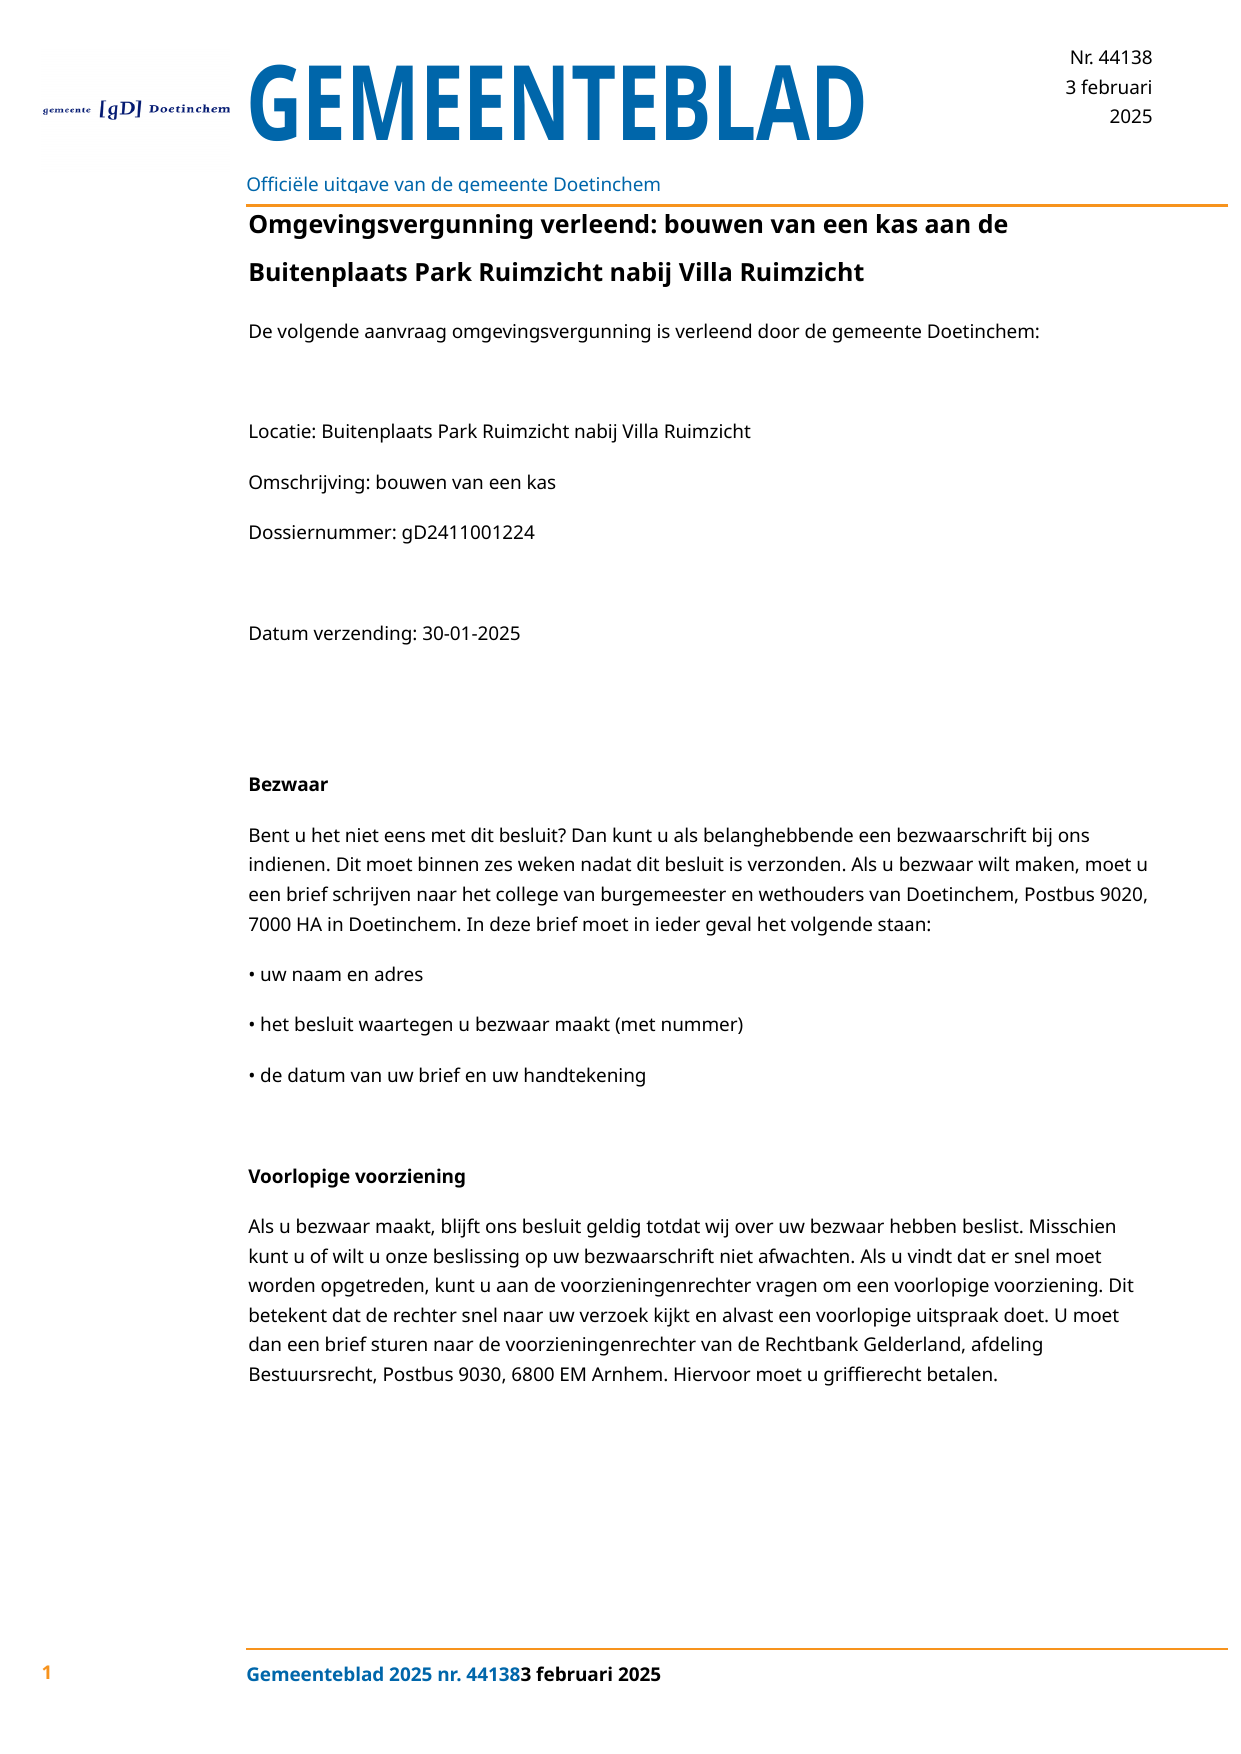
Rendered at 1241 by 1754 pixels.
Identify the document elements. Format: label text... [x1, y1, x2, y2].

text Locatie: Buitenplaats Park Ruimzicht nabij Villa Ruimzicht [248, 419, 1152, 444]
text • de datum van uw brief en uw handtekening [248, 1062, 1152, 1088]
text De volgende aanvraag omgevingsvergunning is verleend door de gemeente Doetinchem: [248, 318, 1152, 344]
text Datum verzending: 30-01-2025 [248, 620, 1152, 646]
text Als u bezwaar maakt, blijft ons besluit geldig totdat wij over uw bezwaar hebben beslist. Misschien kunt u of wilt u onze beslissing op uw bezwaarschrift niet afwachten. Als u vindt dat er snel moet worden opgetreden, kunt u aan de voorzieningenrechter vragen om een voorlopige voorziening. Dit betekent dat de rechter snel naar uw verzoek kijkt en alvast een voorlopige uitspraak doet. U moet dan een brief sturen naar de voorzieningenrechter van de Rechtbank Gelderland, afdeling Bestuursrecht, Postbus 9030, 6800 EM Arnhem. Hiervoor moet u griffierecht betalen. [248, 1213, 1152, 1387]
text Voorlopige voorziening [248, 1163, 1152, 1189]
text • het besluit waartegen u bezwaar maakt (met nummer) [248, 1012, 1152, 1037]
text • uw naam en adres [248, 961, 1152, 987]
text Bent u het niet eens met dit besluit? Dan kunt u als belanghebbende een bezwaarschrift bij ons indienen. Dit moet binnen zes weken nadat dit besluit is verzonden. Als u bezwaar wilt maken, moet u een brief schrijven naar het college van burgemeester en wethouders van Doetinchem, Postbus 9020, 7000 HA in Doetinchem. In deze brief moet in ieder geval het volgende staan: [248, 822, 1152, 937]
text Omschrijving: bouwen van een kas [248, 469, 1152, 495]
text Dossiernummer: gD2411001224 [248, 519, 1152, 545]
text Omgevingsvergunning verleend: bouwen van een kas aan de Buitenplaats Park Ruimzicht nabij Villa Ruimzicht [248, 207, 1152, 288]
text Bezwaar [248, 772, 1152, 797]
picture [41, 47, 231, 172]
